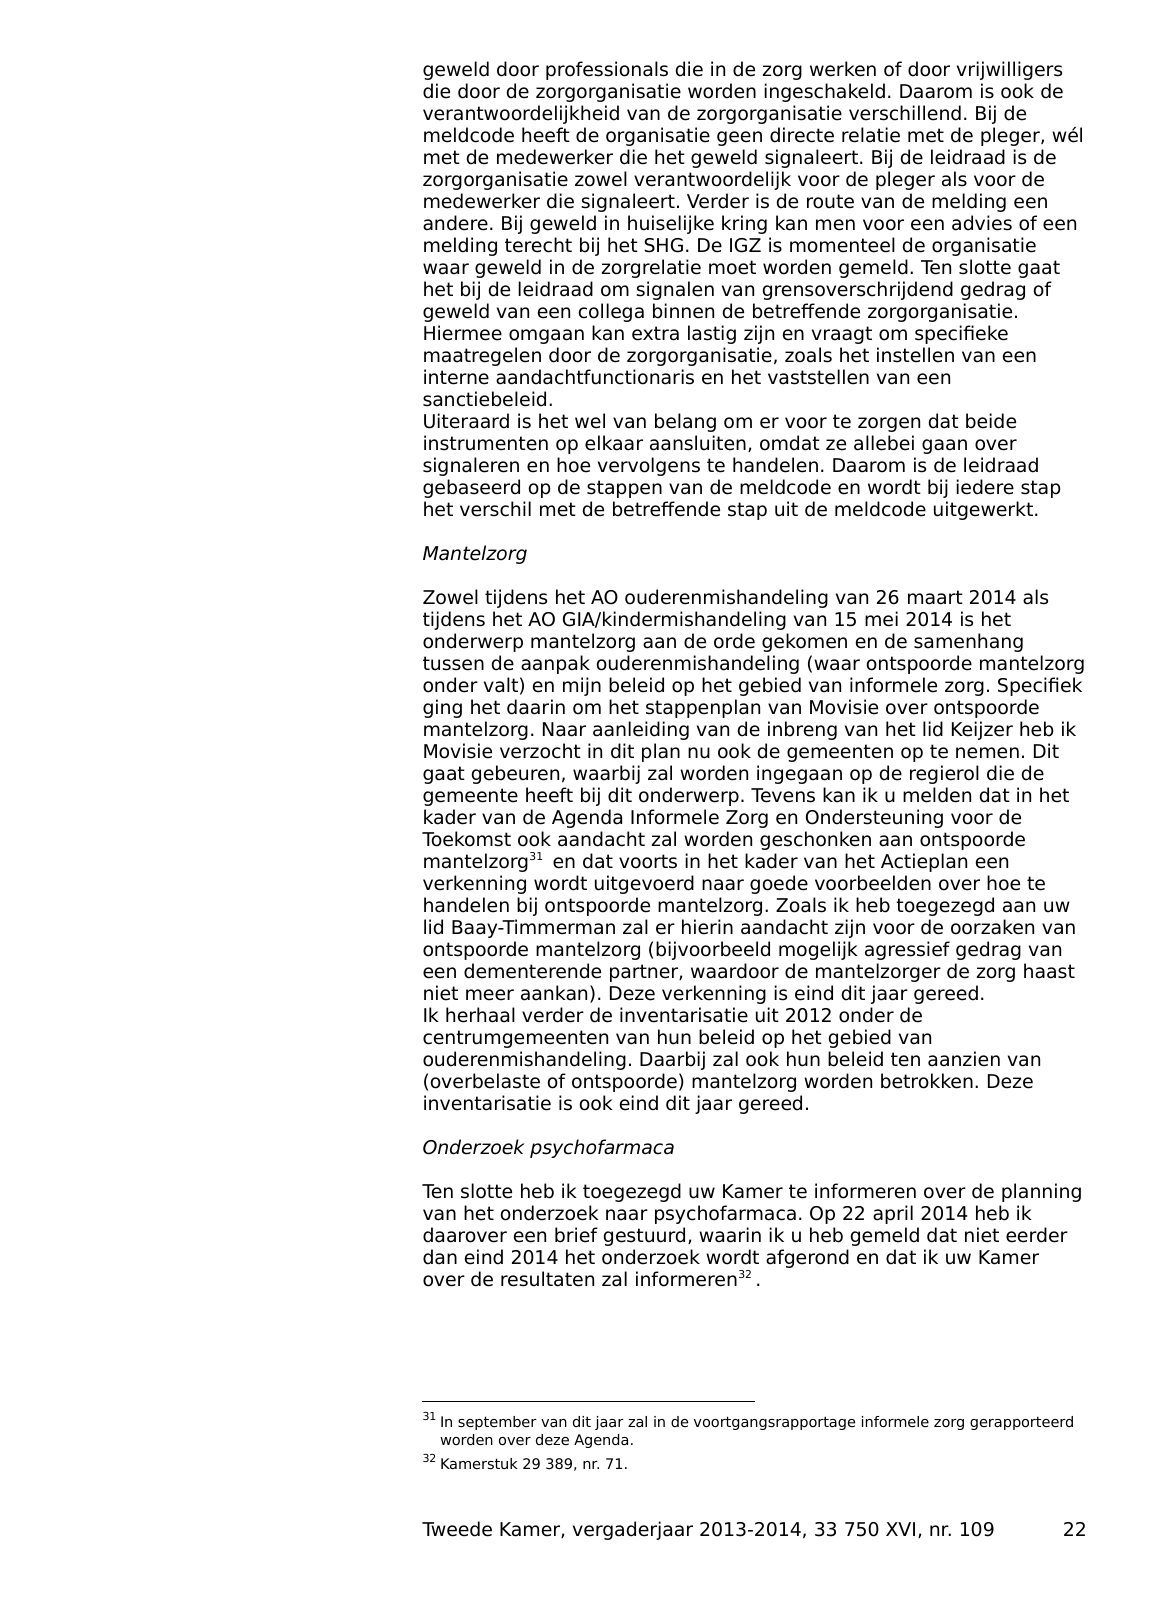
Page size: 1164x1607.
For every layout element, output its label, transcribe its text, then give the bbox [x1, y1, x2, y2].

subtitle Mantelzorg [422, 543, 1087, 565]
text Ik herhaal verder de inventarisatie uit 2012 onder de centrumgemeenten van hun beleid op het gebied van ouderenmishandeling. Daarbij zal ook hun beleid ten aanzien van (overbelaste of ontspoorde) mantelzorg worden betrokken. Deze inventarisatie is ook eind dit jaar gereed. [422, 1004, 1087, 1114]
text Kamerstuk 29 389, nr. 71. [422, 1452, 1087, 1474]
text Ten slotte heb ik toegezegd uw Kamer te informeren over de planning van het onderzoek naar psychofarmaca. Op 22 april 2014 heb ik daarover een brief gestuurd, waarin ik u heb gemeld dat niet eerder dan eind 2014 het onderzoek wordt afgerond en dat ik uw Kamer over de resultaten zal informeren. [422, 1181, 1087, 1291]
text geweld door professionals die in de zorg werken of door vrijwilligers die door de zorgorganisatie worden ingeschakeld. Daarom is ook de verantwoordelijkheid van de zorgorganisatie verschillend. Bij de meldcode heeft de organisatie geen directe relatie met de pleger, wél met de medewerker die het geweld signaleert. Bij de leidraad is de zorgorganisatie zowel verantwoordelijk voor de pleger als voor de medewerker die signaleert. Verder is de route van de melding een andere. Bij geweld in huiselijke kring kan men voor een advies of een melding terecht bij het SHG. De IGZ is momenteel de organisatie waar geweld in de zorgrelatie moet worden gemeld. Ten slotte gaat het bij de leidraad om signalen van grensoverschrijdend gedrag of geweld van een collega binnen de betreffende zorgorganisatie. Hiermee omgaan kan extra lastig zijn en vraagt om specifieke maatregelen door de zorgorganisatie, zoals het instellen van een interne aandachtfunctionaris en het vaststellen van een sanctiebeleid. [422, 59, 1087, 411]
text In september van dit jaar zal in de voortgangsrapportage informele zorg gerapporteerd worden over deze Agenda. [422, 1410, 1087, 1449]
text Uiteraard is het wel van belang om er voor te zorgen dat beide instrumenten op elkaar aansluiten, omdat ze allebei gaan over signaleren en hoe vervolgens te handelen. Daarom is de leidraad gebaseerd op de stappen van de meldcode en wordt bij iedere stap het verschil met de betreffende stap uit de meldcode uitgewerkt. [422, 411, 1087, 521]
text Zowel tijdens het AO ouderenmishandeling van 26 maart 2014 als tijdens het AO GIA/kindermishandeling van 15 mei 2014 is het onderwerp mantelzorg aan de orde gekomen en de samenhang tussen de aanpak ouderenmishandeling (waar ontspoorde mantelzorg onder valt) en mijn beleid op het gebied van informele zorg. Specifiek ging het daarin om het stappenplan van Movisie over ontspoorde mantelzorg. Naar aanleiding van de inbreng van het lid Keijzer heb ik Movisie verzocht in dit plan nu ook de gemeenten op te nemen. Dit gaat gebeuren, waarbij zal worden ingegaan op de regierol die de gemeente heeft bij dit onderwerp. Tevens kan ik u melden dat in het kader van de Agenda Informele Zorg en Ondersteuning voor de Toekomst ook aandacht zal worden geschonken aan ontspoorde mantelzorg en dat voorts in het kader van het Actieplan een verkenning wordt uitgevoerd naar goede voorbeelden over hoe te handelen bij ontspoorde mantelzorg. Zoals ik heb toegezegd aan uw lid Baay-Timmerman zal er hierin aandacht zijn voor de oorzaken van ontspoorde mantelzorg (bijvoorbeeld mogelijk agressief gedrag van een dementerende partner, waardoor de mantelzorger de zorg haast niet meer aankan). Deze verkenning is eind dit jaar gereed. [422, 587, 1087, 1004]
subtitle Onderzoek psychofarmaca [422, 1137, 1087, 1159]
